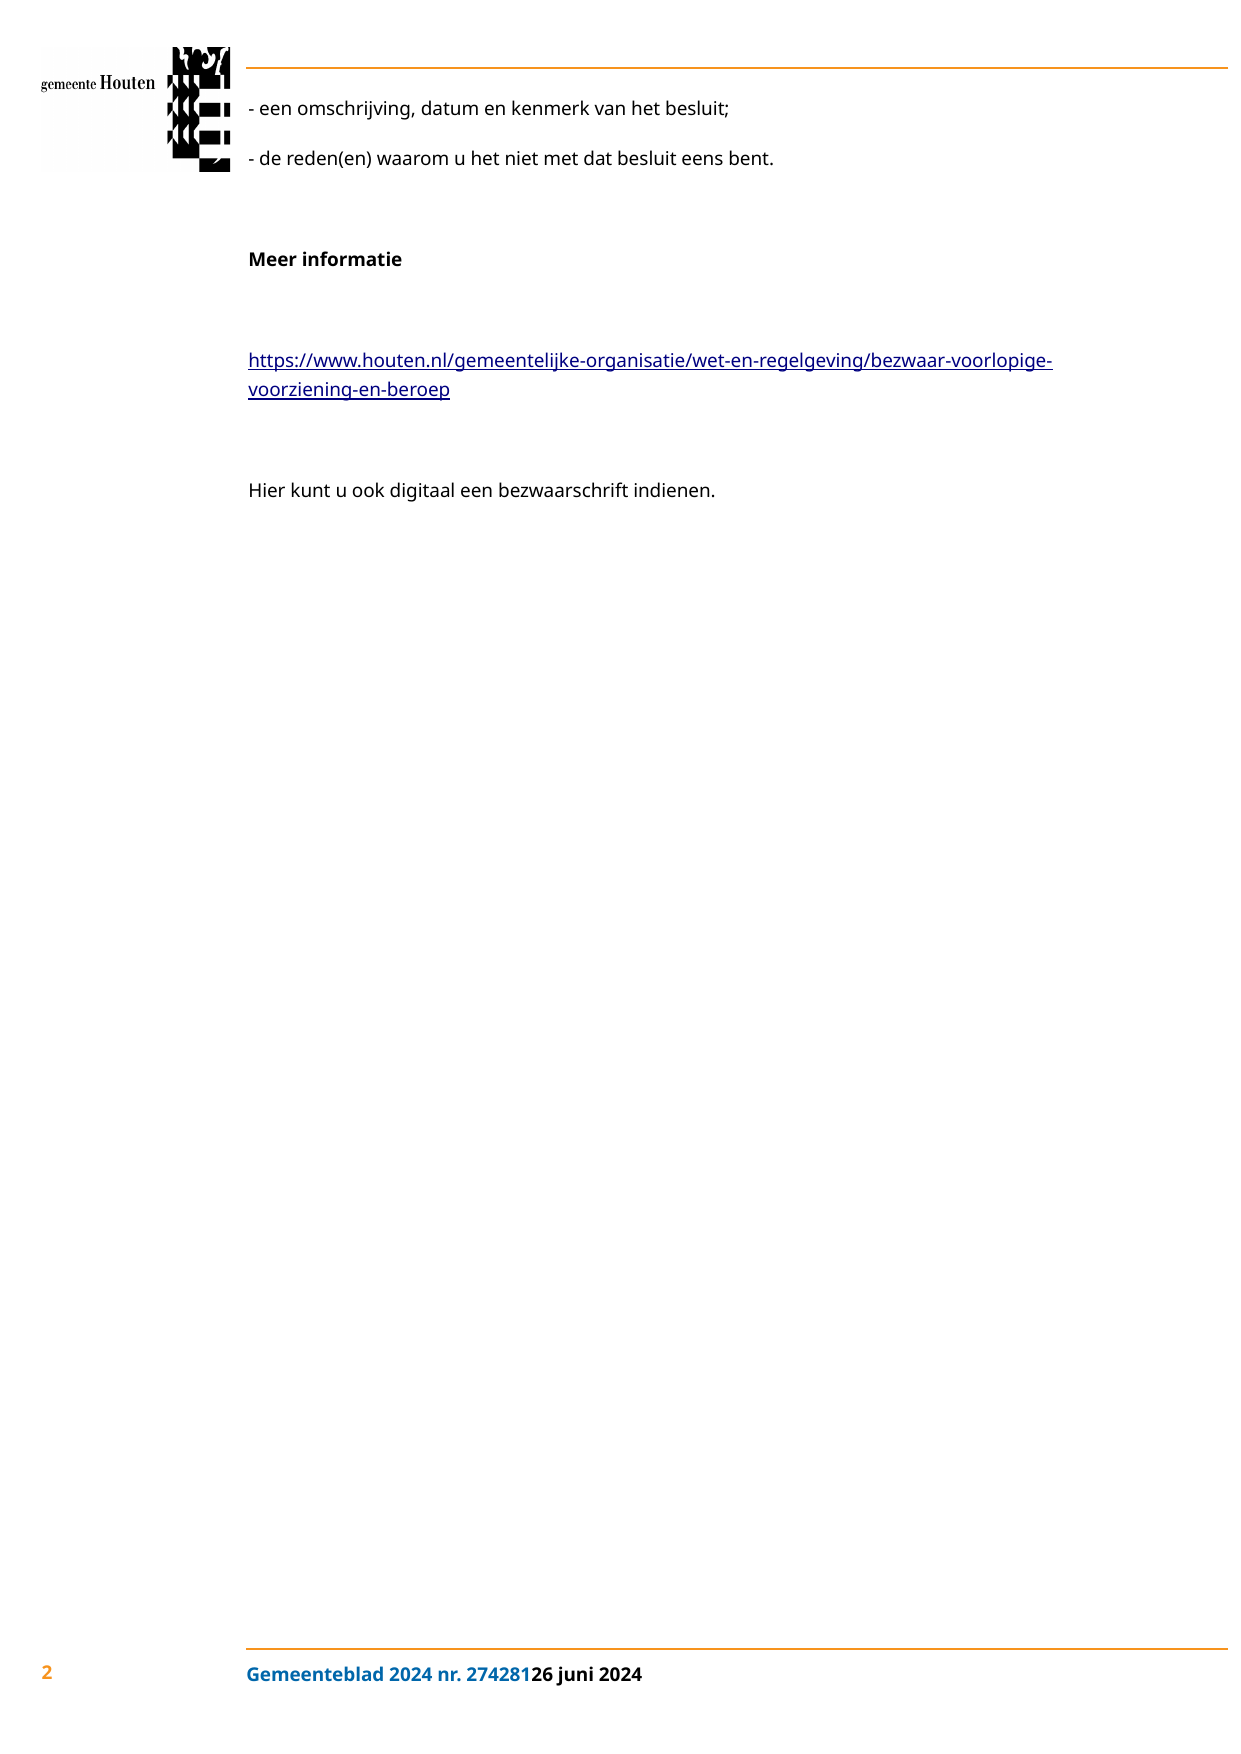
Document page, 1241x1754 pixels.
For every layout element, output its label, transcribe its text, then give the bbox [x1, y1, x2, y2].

text - een omschrijving, datum en kenmerk van het besluit; [248, 95, 1152, 121]
text Meer informatie [248, 246, 1152, 272]
text Hier kunt u ook digitaal een bezwaarschrift indienen. [248, 477, 1152, 503]
text - de reden(en) waarom u het niet met dat besluit eens bent. [248, 145, 1152, 171]
picture [41, 47, 231, 172]
text https://www.houten.nl/gemeentelijke-organisatie/wet-en-regelgeving/bezwaar-voorlopige-voorziening-en-beroep [248, 347, 1152, 402]
